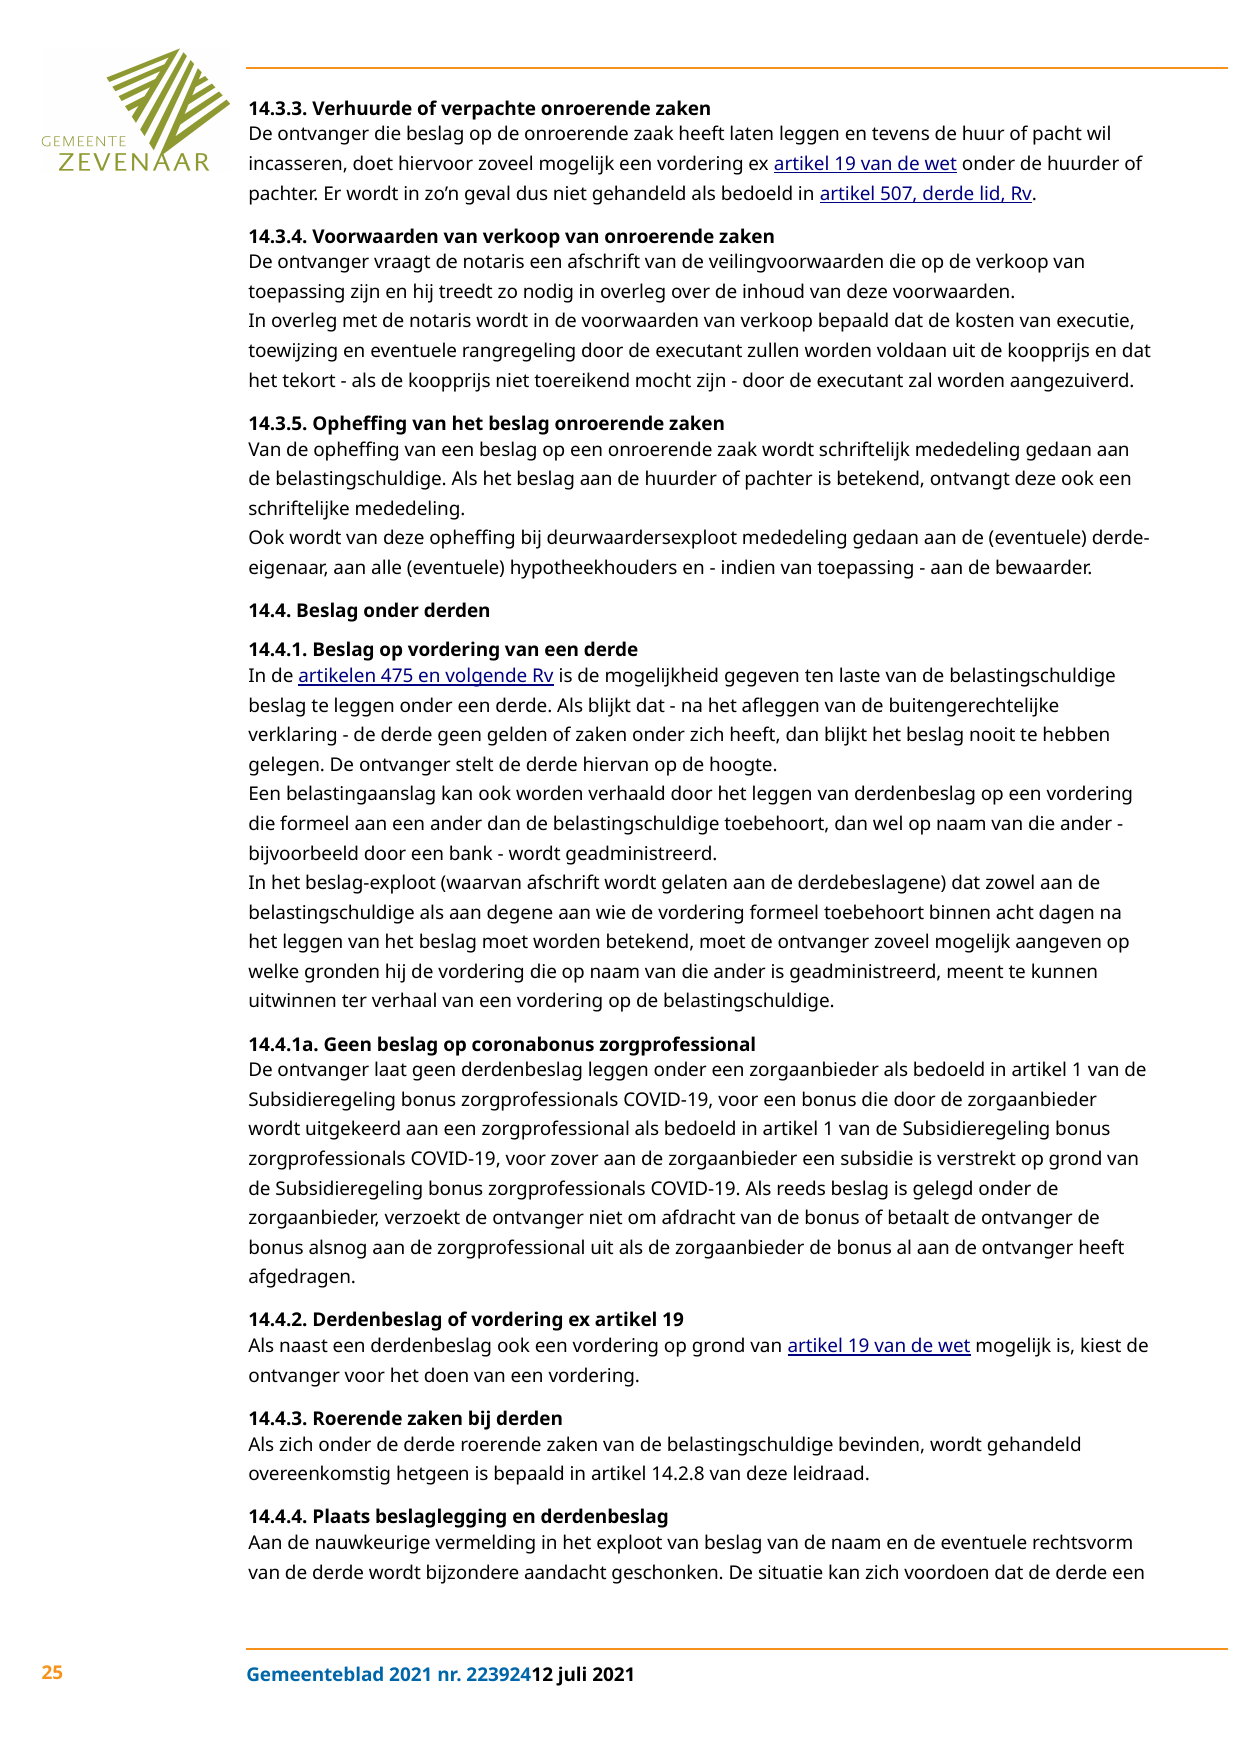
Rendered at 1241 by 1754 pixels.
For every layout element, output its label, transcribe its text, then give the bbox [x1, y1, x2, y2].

text In de artikelen 475 en volgende Rv is de mogelijkheid gegeven ten laste van de belastingschuldige beslag te leggen onder een derde. Als blijkt dat - na het afleggen van de buitengerechtelijke verklaring - de derde geen gelden of zaken onder zich heeft, dan blijkt het beslag nooit te hebben gelegen. De ontvanger stelt de derde hiervan op de hoogte. [248, 662, 1152, 777]
text Van de opheffing van een beslag op een onroerende zaak wordt schriftelijk mededeling gedaan aan de belastingschuldige. Als het beslag aan de huurder of pachter is betekend, ontvangt deze ook een schriftelijke mededeling. [248, 436, 1152, 521]
text 14.4. Beslag onder derden [248, 597, 1152, 623]
text De ontvanger vraagt de notaris een afschrift van de veilingvoorwaarden die op de verkoop van toepassing zijn en hij treedt zo nodig in overleg over de inhoud van deze voorwaarden. [248, 248, 1152, 304]
text 14.4.4. Plaats beslaglegging en derdenbeslag [248, 1503, 1152, 1529]
text De ontvanger die beslag op de onroerende zaak heeft laten leggen en tevens de huur of pacht wil incasseren, doet hiervoor zoveel mogelijk een vordering ex artikel 19 van de wet onder de huurder of pachter. Er wordt in zo’n geval dus niet gehandeld als bedoeld in artikel 507, derde lid, Rv. [248, 121, 1152, 205]
text Ook wordt van deze opheffing bij deurwaardersexploot mededeling gedaan aan de (eventuele) derde-eigenaar, aan alle (eventuele) hypotheekhouders en - indien van toepassing - aan de bewaarder. [248, 524, 1152, 580]
text 14.3.4. Voorwaarden van verkoop van onroerende zaken [248, 223, 1152, 248]
text Een belastingaanslag kan ook worden verhaald door het leggen van derdenbeslag op een vordering die formeel aan een ander dan de belastingschuldige toebehoort, dan wel op naam van die ander - bijvoorbeeld door een bank - wordt geadministreerd. [248, 781, 1152, 865]
picture [41, 47, 231, 172]
text 14.4.3. Roerende zaken bij derden [248, 1405, 1152, 1431]
text Als zich onder de derde roerende zaken van de belastingschuldige bevinden, wordt gehandeld overeenkomstig hetgeen is bepaald in artikel 14.2.8 van deze leidraad. [248, 1431, 1152, 1486]
text 14.4.2. Derdenbeslag of vordering ex artikel 19 [248, 1307, 1152, 1332]
text In het beslag-exploot (waarvan afschrift wordt gelaten aan de derdebeslagene) dat zowel aan de belastingschuldige als aan degene aan wie de vordering formeel toebehoort binnen acht dagen na het leggen van het beslag moet worden betekend, moet de ontvanger zoveel mogelijk aangeven op welke gronden hij de vordering die op naam van die ander is geadministreerd, meent te kunnen uitwinnen ter verhaal van een vordering op de belastingschuldige. [248, 869, 1152, 1013]
text 14.3.5. Opheffing van het beslag onroerende zaken [248, 410, 1152, 436]
text 14.3.3. Verhuurde of verpachte onroerende zaken [248, 95, 1152, 121]
text Aan de nauwkeurige vermelding in het exploot van beslag van de naam en de eventuele rechtsvorm van de derde wordt bijzondere aandacht geschonken. De situatie kan zich voordoen dat de derde een [248, 1529, 1152, 1584]
text 14.4.1. Beslag op vordering van een derde [248, 636, 1152, 662]
text 14.4.1a. Geen beslag op coronabonus zorgprofessional [248, 1031, 1152, 1056]
text In overleg met de notaris wordt in de voorwaarden van verkoop bepaald dat de kosten van executie, toewijzing en eventuele rangregeling door de executant zullen worden voldaan uit de koopprijs en dat het tekort - als de koopprijs niet toereikend mocht zijn - door de executant zal worden aangezuiverd. [248, 308, 1152, 393]
text Als naast een derdenbeslag ook een vordering op grond van artikel 19 van de wet mogelijk is, kiest de ontvanger voor het doen van een vordering. [248, 1332, 1152, 1388]
text De ontvanger laat geen derdenbeslag leggen onder een zorgaanbieder als bedoeld in artikel 1 van de Subsidieregeling bonus zorgprofessionals COVID-19, voor een bonus die door de zorgaanbieder wordt uitgekeerd aan een zorgprofessional als bedoeld in artikel 1 van de Subsidieregeling bonus zorgprofessionals COVID-19, voor zover aan de zorgaanbieder een subsidie is verstrekt op grond van de Subsidieregeling bonus zorgprofessionals COVID-19. Als reeds beslag is gelegd onder de zorgaanbieder, verzoekt de ontvanger niet om afdracht van de bonus of betaalt de ontvanger de bonus alsnog aan de zorgprofessional uit als de zorgaanbieder de bonus al aan de ontvanger heeft afgedragen. [248, 1056, 1152, 1289]
